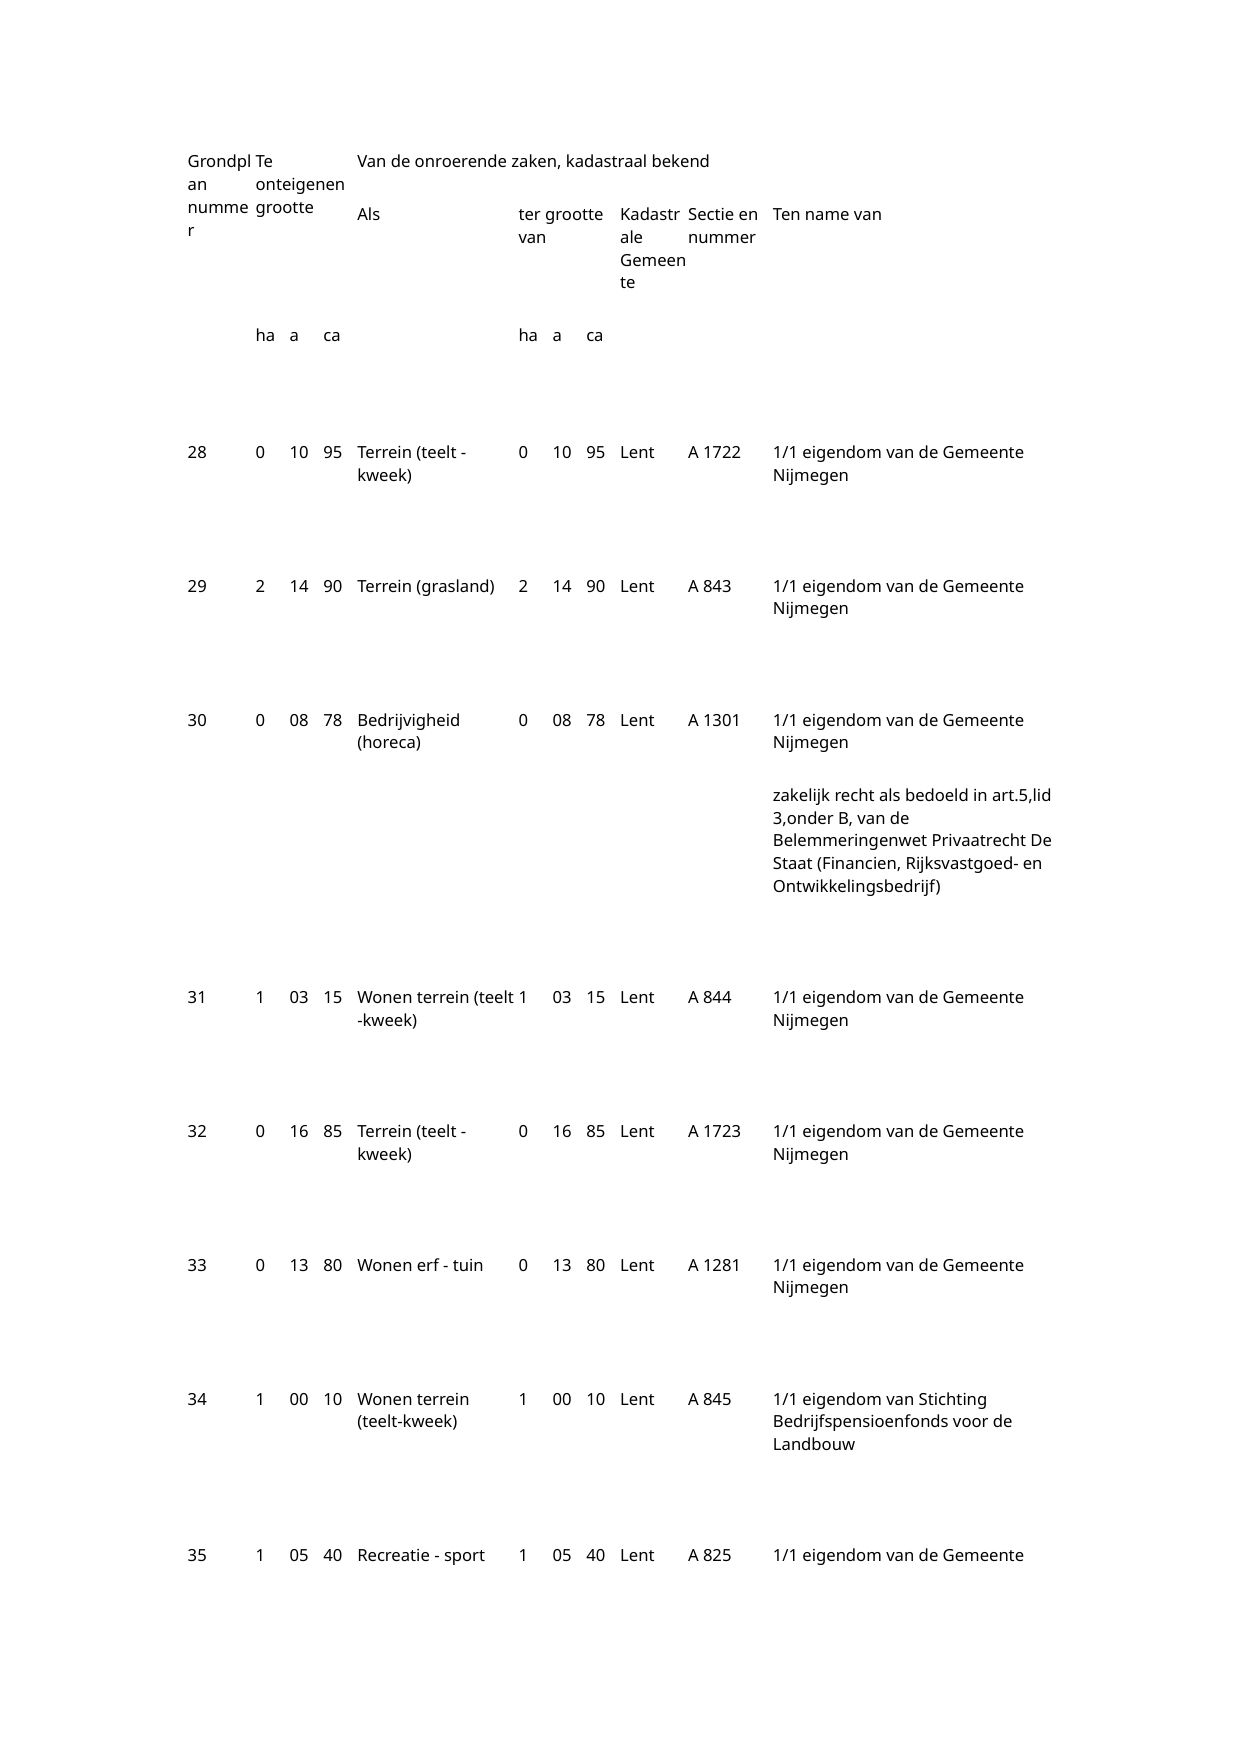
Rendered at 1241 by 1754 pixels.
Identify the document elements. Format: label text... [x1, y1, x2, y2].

table_cell A 844 [688, 986, 773, 1061]
table_cell Bedrijvigheid (horeca) [357, 708, 518, 783]
table_cell [773, 1195, 1053, 1253]
table_cell [773, 1485, 1053, 1544]
table_cell 13 [289, 1253, 323, 1329]
table_cell [620, 650, 688, 708]
table_cell [323, 927, 357, 986]
table_cell [586, 1329, 620, 1387]
table_cell [518, 1061, 552, 1119]
table_cell 80 [586, 1253, 620, 1329]
table_cell [552, 1485, 586, 1544]
table_cell [620, 1485, 688, 1544]
table_cell 34 [188, 1387, 255, 1485]
table_cell Recreatie - sport [357, 1544, 518, 1596]
table_cell [188, 516, 255, 574]
table_cell [323, 784, 357, 927]
table_cell 95 [586, 440, 620, 516]
table_cell A 845 [688, 1387, 773, 1485]
table_cell 1/1 eigendom van Stichting Bedrijfspensioenfonds voor de Landbouw [773, 1387, 1053, 1485]
table_cell ha [518, 324, 552, 382]
table_cell [255, 650, 289, 708]
table_cell [620, 516, 688, 574]
table_cell [620, 382, 688, 440]
table_cell 85 [586, 1119, 620, 1195]
table_cell 90 [586, 574, 620, 650]
table_cell 05 [552, 1544, 586, 1596]
table_cell Terrein (teelt - kweek) [357, 1119, 518, 1195]
table_cell [255, 1061, 289, 1119]
table_cell 03 [289, 986, 323, 1061]
table_cell A 1301 [688, 708, 773, 783]
table_cell [586, 1195, 620, 1253]
table_cell 1 [518, 986, 552, 1061]
table_cell 85 [323, 1119, 357, 1195]
table_cell 10 [323, 1387, 357, 1485]
table_cell [289, 784, 323, 927]
table_cell Wonen terrein (teelt -kweek) [357, 986, 518, 1061]
table_cell ca [586, 324, 620, 382]
table_cell [688, 382, 773, 440]
table_cell [773, 1329, 1053, 1387]
table_cell 90 [323, 574, 357, 650]
table_cell 2 [518, 574, 552, 650]
table_cell Lent [620, 1253, 688, 1329]
table_cell [518, 516, 552, 574]
table_header Van de onroerende zaken, kadastraal bekend [357, 150, 1053, 203]
table_cell [552, 784, 586, 927]
table_cell [357, 1485, 518, 1544]
table_cell [188, 382, 255, 440]
table_cell 2 [255, 574, 289, 650]
table_cell 08 [289, 708, 323, 783]
table_cell 31 [188, 986, 255, 1061]
table_cell A 843 [688, 574, 773, 650]
table_cell [289, 927, 323, 986]
table_cell 03 [552, 986, 586, 1061]
table_cell 16 [289, 1119, 323, 1195]
table_cell zakelijk recht als bedoeld in art.5,lid 3,onder B, van de Belemmeringenwet Privaatrecht De Staat (Financien, Rijksvastgoed- en Ontwikkelingsbedrijf) [773, 784, 1053, 927]
table_cell 78 [586, 708, 620, 783]
table_cell Ten name van [773, 203, 1053, 323]
table_cell 40 [586, 1544, 620, 1596]
table_cell 14 [552, 574, 586, 650]
table_cell [255, 784, 289, 927]
table_cell [323, 1329, 357, 1387]
table_cell [586, 650, 620, 708]
table_cell [773, 650, 1053, 708]
table_cell 0 [518, 440, 552, 516]
table_cell A 1722 [688, 440, 773, 516]
table_cell [518, 382, 552, 440]
table_cell [620, 784, 688, 927]
table_cell Sectie en nummer [688, 203, 773, 323]
table_cell [289, 516, 323, 574]
table_cell [518, 650, 552, 708]
table_cell [255, 1485, 289, 1544]
table_cell [518, 1195, 552, 1253]
table_cell 0 [255, 708, 289, 783]
table_cell [255, 516, 289, 574]
table_cell 1 [518, 1544, 552, 1596]
table_cell [552, 650, 586, 708]
table_cell [552, 516, 586, 574]
table_cell 10 [552, 440, 586, 516]
table_cell Lent [620, 1544, 688, 1596]
table_cell A 825 [688, 1544, 773, 1596]
table_cell [188, 1485, 255, 1544]
table_cell 08 [552, 708, 586, 783]
table_cell Lent [620, 440, 688, 516]
table_cell A 1281 [688, 1253, 773, 1329]
table_cell [289, 382, 323, 440]
table_cell [188, 1329, 255, 1387]
table_cell [620, 324, 688, 382]
table_cell 35 [188, 1544, 255, 1596]
table_cell 0 [255, 1119, 289, 1195]
table_cell 80 [323, 1253, 357, 1329]
table_cell [323, 1195, 357, 1253]
table_cell 1 [518, 1387, 552, 1485]
table_cell [357, 650, 518, 708]
table_cell [552, 1195, 586, 1253]
table_cell 00 [289, 1387, 323, 1485]
table_cell [552, 927, 586, 986]
table_cell [323, 382, 357, 440]
table_cell 00 [552, 1387, 586, 1485]
table_cell [289, 1195, 323, 1253]
table_cell 1 [255, 1544, 289, 1596]
table_cell 1/1 eigendom van de Gemeente Nijmegen [773, 986, 1053, 1061]
table_cell [289, 650, 323, 708]
table_cell [323, 1485, 357, 1544]
table_cell Lent [620, 708, 688, 783]
table_cell 1/1 eigendom van de Gemeente Nijmegen [773, 440, 1053, 516]
table_cell 1/1 eigendom van de Gemeente Nijmegen [773, 708, 1053, 783]
table_cell 1/1 eigendom van de Gemeente [773, 1544, 1053, 1596]
table_cell 40 [323, 1544, 357, 1596]
table_cell [357, 382, 518, 440]
table_cell [255, 1329, 289, 1387]
table_cell 13 [552, 1253, 586, 1329]
table_cell [357, 516, 518, 574]
table_cell Wonen terrein (teelt-kweek) [357, 1387, 518, 1485]
table_cell [255, 1195, 289, 1253]
table_cell [586, 927, 620, 986]
table_cell [688, 1485, 773, 1544]
table_cell 0 [518, 1253, 552, 1329]
table_cell Lent [620, 574, 688, 650]
table_cell 15 [323, 986, 357, 1061]
table_cell Lent [620, 1119, 688, 1195]
table_cell 33 [188, 1253, 255, 1329]
table_cell [518, 1329, 552, 1387]
table_cell [357, 1061, 518, 1119]
table_cell 29 [188, 574, 255, 650]
table_cell 30 [188, 708, 255, 783]
table_cell [773, 382, 1053, 440]
table_cell [255, 382, 289, 440]
table_cell [773, 927, 1053, 986]
table_cell [552, 1061, 586, 1119]
table_cell 16 [552, 1119, 586, 1195]
table_cell a [552, 324, 586, 382]
table_cell [289, 1485, 323, 1544]
table_cell [357, 324, 518, 382]
table_cell Wonen erf - tuin [357, 1253, 518, 1329]
table_cell [586, 382, 620, 440]
table_cell ca [323, 324, 357, 382]
table_cell [586, 784, 620, 927]
table_cell 05 [289, 1544, 323, 1596]
table_cell Als [357, 203, 518, 323]
table_cell [620, 1061, 688, 1119]
table_cell a [289, 324, 323, 382]
table_cell [357, 1329, 518, 1387]
table_cell [518, 1485, 552, 1544]
table_cell 0 [255, 1253, 289, 1329]
table_cell [289, 1329, 323, 1387]
table_cell ha [255, 324, 289, 382]
table_cell [357, 1195, 518, 1253]
table_cell 1 [255, 986, 289, 1061]
table_cell 32 [188, 1119, 255, 1195]
table_cell 10 [289, 440, 323, 516]
table_cell [357, 927, 518, 986]
table_cell [188, 1061, 255, 1119]
table_cell [255, 927, 289, 986]
table_cell [188, 650, 255, 708]
table_cell 1/1 eigendom van de Gemeente Nijmegen [773, 1119, 1053, 1195]
table_cell [188, 927, 255, 986]
table_cell [518, 927, 552, 986]
table_cell Terrein (grasland) [357, 574, 518, 650]
table_cell 0 [518, 1119, 552, 1195]
table_cell [518, 784, 552, 927]
table_cell 95 [323, 440, 357, 516]
table_cell [688, 1329, 773, 1387]
table_cell 78 [323, 708, 357, 783]
table_cell [552, 382, 586, 440]
table_cell 1/1 eigendom van de Gemeente Nijmegen [773, 574, 1053, 650]
table_cell [773, 1061, 1053, 1119]
table_cell A 1723 [688, 1119, 773, 1195]
table_cell ter grootte van [518, 203, 620, 323]
table_header Te onteigenen grootte [255, 150, 357, 323]
table_cell 15 [586, 986, 620, 1061]
table_cell [586, 1485, 620, 1544]
table_cell 28 [188, 440, 255, 516]
table_cell [688, 650, 773, 708]
table_header Grondplan nummer [188, 150, 255, 323]
table_cell 14 [289, 574, 323, 650]
table_cell [688, 516, 773, 574]
table_cell [688, 927, 773, 986]
table_cell [688, 324, 773, 382]
table_cell [688, 1061, 773, 1119]
table_cell [586, 516, 620, 574]
table_cell [620, 1195, 688, 1253]
table_cell [323, 1061, 357, 1119]
table_cell 10 [586, 1387, 620, 1485]
table_cell [357, 784, 518, 927]
table_cell Terrein (teelt - kweek) [357, 440, 518, 516]
table_cell [552, 1329, 586, 1387]
table_cell [773, 516, 1053, 574]
table_cell 1 [255, 1387, 289, 1485]
table_cell 1/1 eigendom van de Gemeente Nijmegen [773, 1253, 1053, 1329]
table_cell [323, 516, 357, 574]
table_cell [620, 927, 688, 986]
table_cell [289, 1061, 323, 1119]
table_cell [620, 1329, 688, 1387]
table_cell [188, 1195, 255, 1253]
table_cell [688, 784, 773, 927]
table_cell 0 [518, 708, 552, 783]
table_cell [188, 324, 255, 382]
table_cell [586, 1061, 620, 1119]
table_cell 0 [255, 440, 289, 516]
table_cell [323, 650, 357, 708]
table_cell [688, 1195, 773, 1253]
table_cell Lent [620, 1387, 688, 1485]
table_cell [188, 784, 255, 927]
table_cell Kadastrale Gemeente [620, 203, 688, 323]
table_cell [773, 324, 1053, 382]
table_cell Lent [620, 986, 688, 1061]
